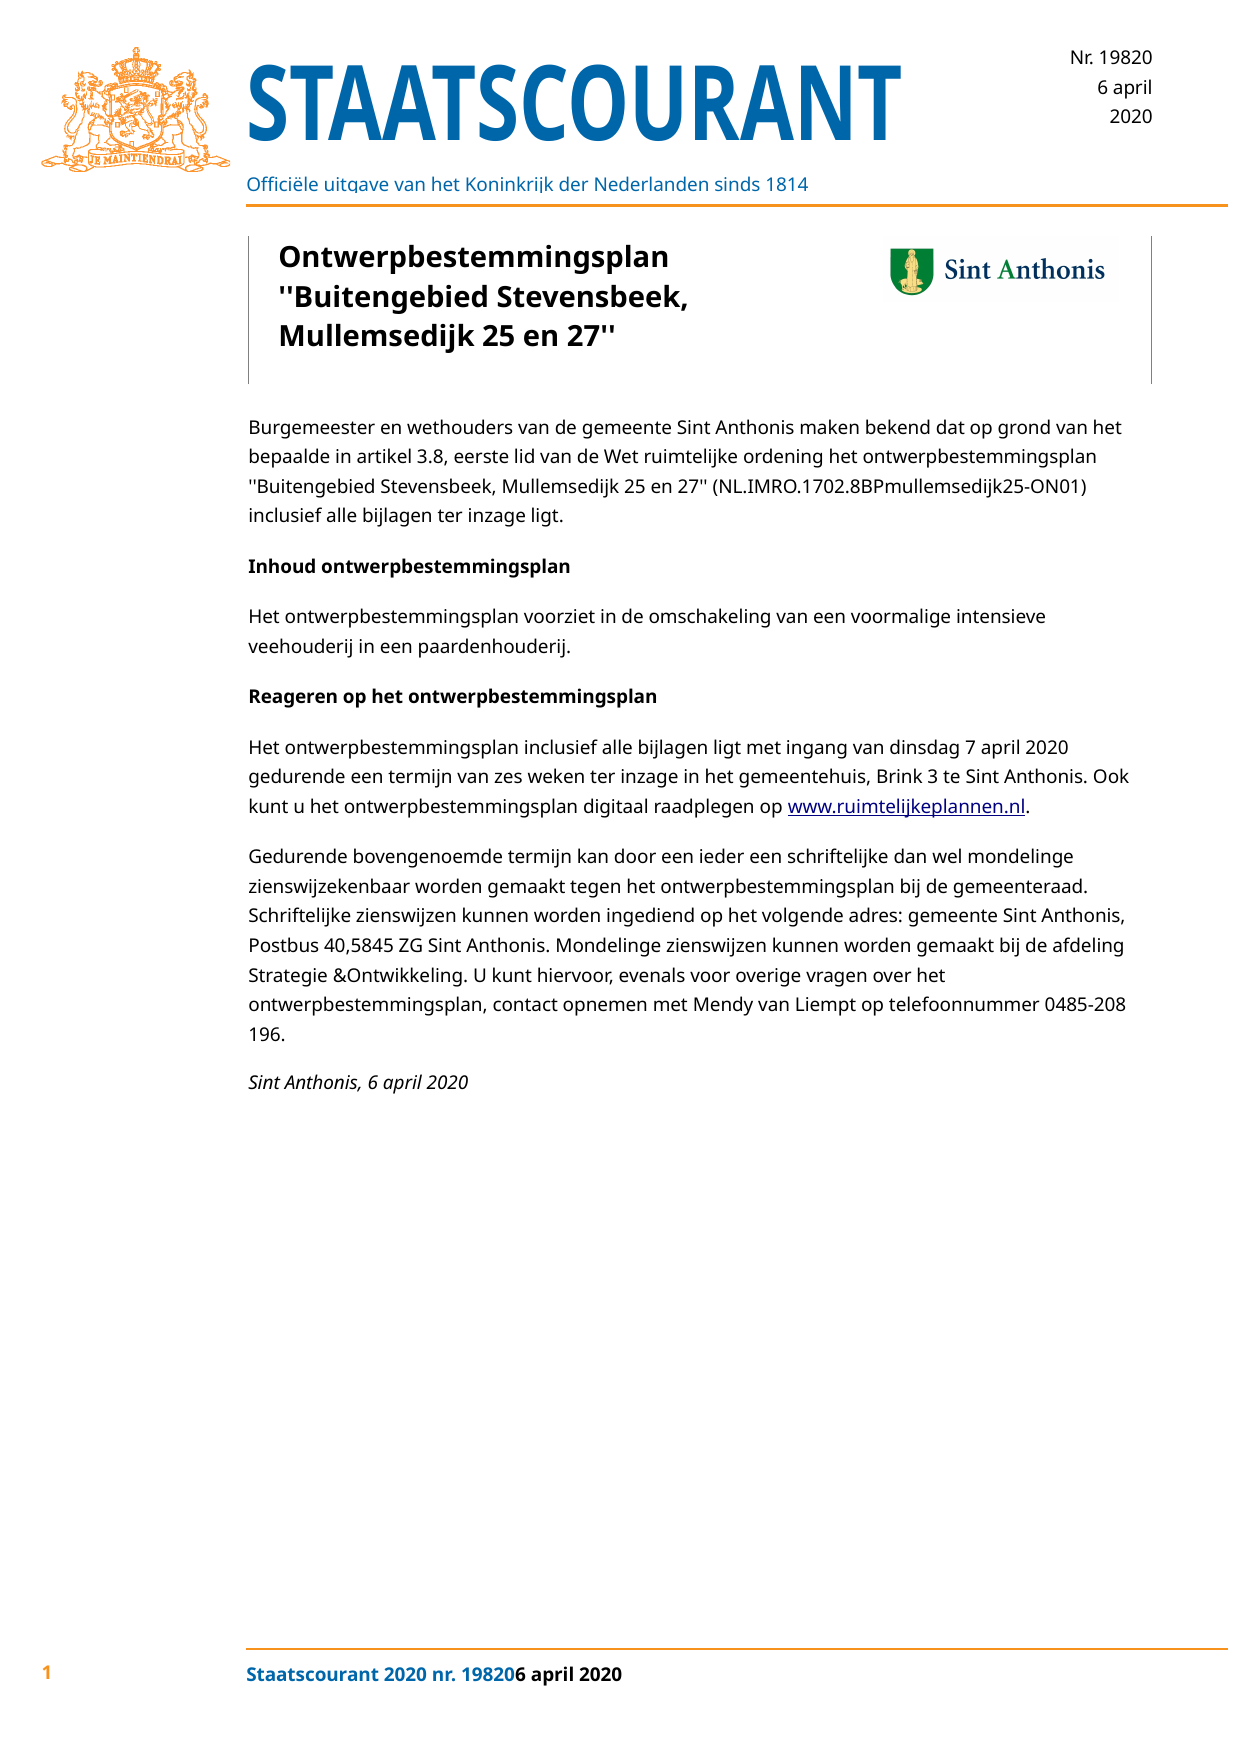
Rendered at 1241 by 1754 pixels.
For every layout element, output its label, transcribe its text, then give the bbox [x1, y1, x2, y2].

table_header [850, 236, 1151, 384]
table_header Ontwerpbestemmingsplan ''Buitengebied Stevensbeek, Mullemsedijk 25 en 27'' [249, 236, 850, 384]
text Burgemeester en wethouders van de gemeente Sint Anthonis maken bekend dat op grond van het bepaalde in artikel 3.8, eerste lid van de Wet ruimtelijke ordening het ontwerpbestemmingsplan ''Buitengebied Stevensbeek, Mullemsedijk 25 en 27'' (NL.IMRO.1702.8BPmullemsedijk25-ON01) inclusief alle bijlagen ter inzage ligt. [248, 414, 1152, 528]
text Sint Anthonis, 6 april 2020 [248, 1069, 1152, 1094]
text Inhoud ontwerpbestemmingsplan [248, 553, 1152, 579]
text Gedurende bovengenoemde termijn kan door een ieder een schriftelijke dan wel mondelinge zienswijzekenbaar worden gemaakt tegen het ontwerpbestemmingsplan bij de gemeenteraad. Schriftelijke zienswijzen kunnen worden ingediend op het volgende adres: gemeente Sint Anthonis, Postbus 40,5845 ZG Sint Anthonis. Mondelinge zienswijzen kunnen worden gemaakt bij de afdeling Strategie &Ontwikkeling. U kunt hiervoor, evenals voor overige vragen over het ontwerpbestemmingsplan, contact opnemen met Mendy van Liempt op telefoonnummer 0485-208 196. [248, 843, 1152, 1047]
picture [882, 236, 1119, 302]
text Het ontwerpbestemmingsplan inclusief alle bijlagen ligt met ingang van dinsdag 7 april 2020 gedurende een termijn van zes weken ter inzage in het gemeentehuis, Brink 3 te Sint Anthonis. Ook kunt u het ontwerpbestemmingsplan digitaal raadplegen op www.ruimtelijkeplannen.nl. [248, 734, 1152, 819]
picture [41, 47, 231, 172]
text Reageren op het ontwerpbestemmingsplan [248, 683, 1152, 709]
text Het ontwerpbestemmingsplan voorziet in de omschakeling van een voormalige intensieve veehouderij in een paardenhouderij. [248, 603, 1152, 659]
